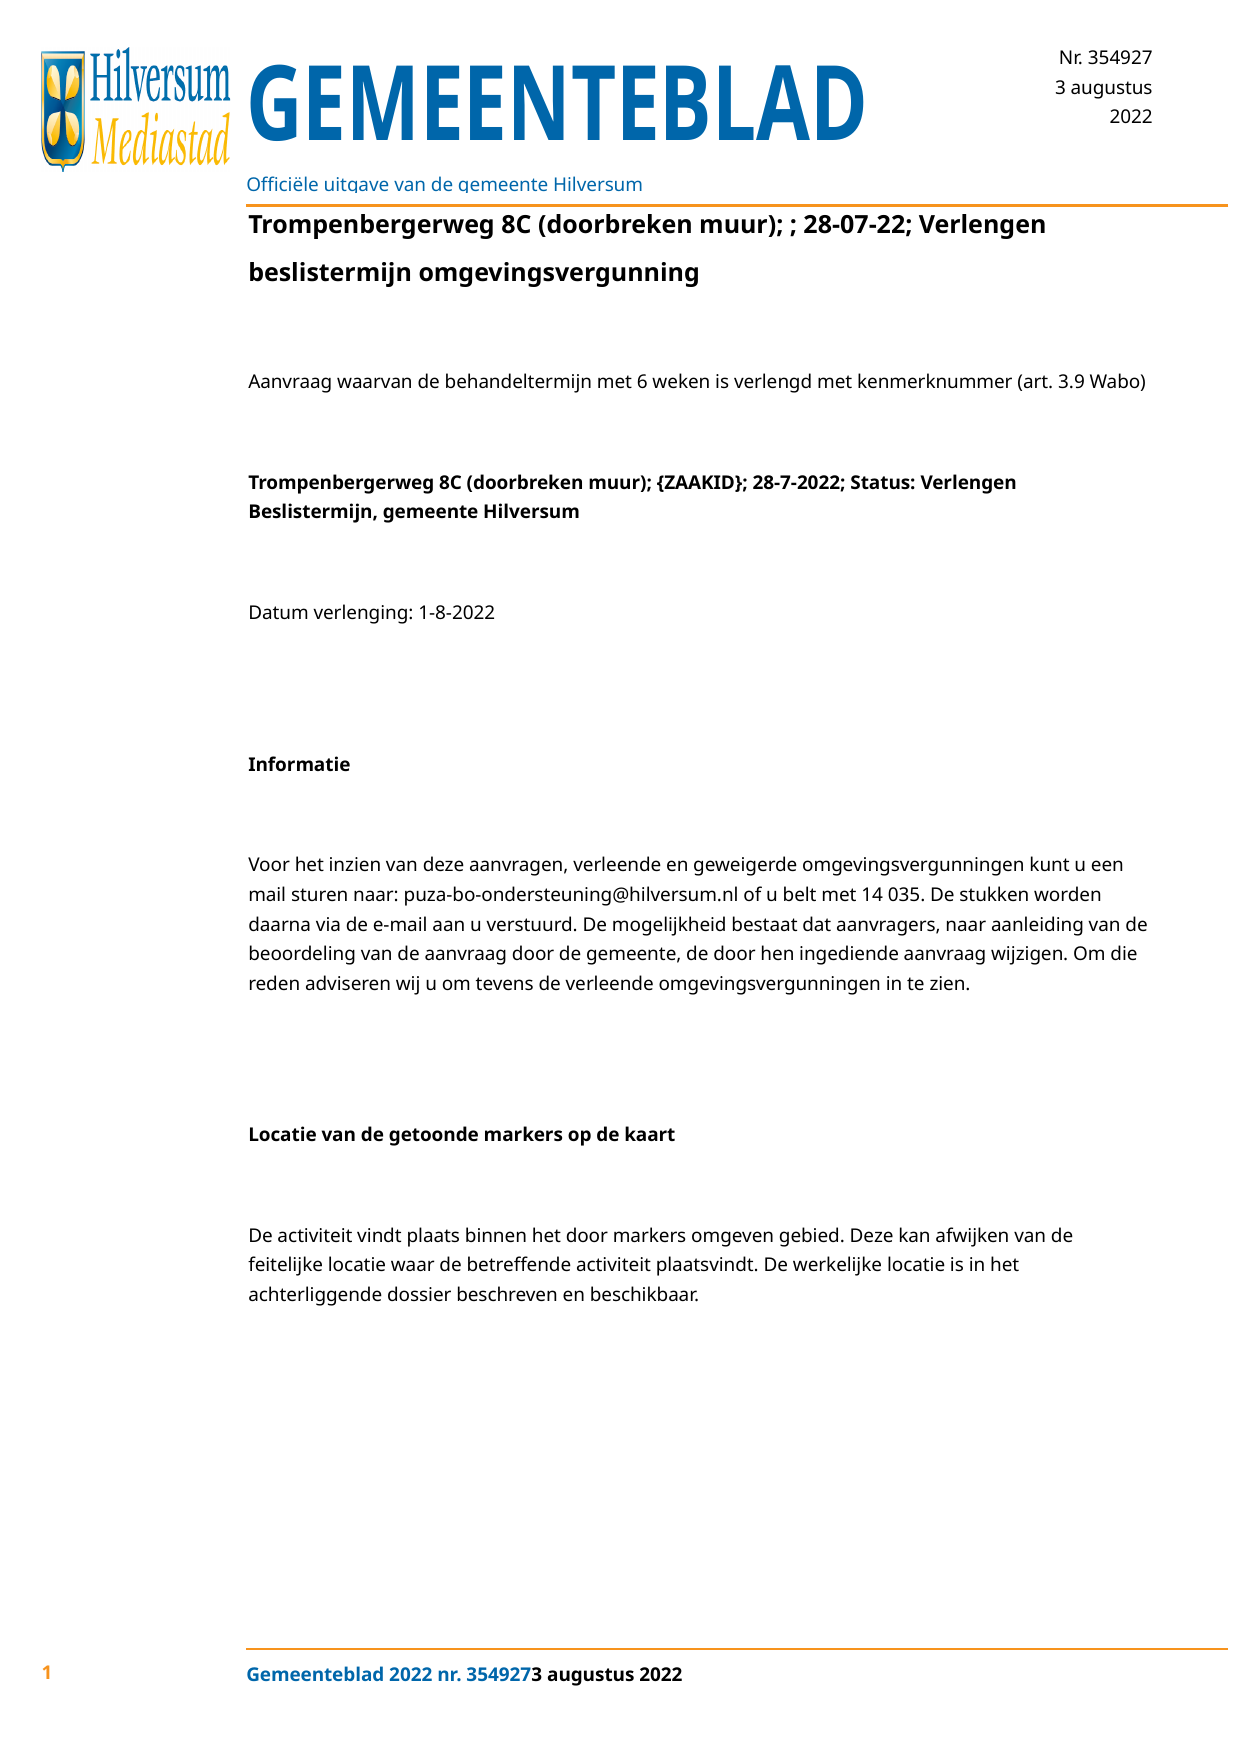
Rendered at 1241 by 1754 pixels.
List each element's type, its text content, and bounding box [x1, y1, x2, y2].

text Datum verlenging: 1-8-2022 [248, 599, 1152, 625]
text De activiteit vindt plaats binnen het door markers omgeven gebied. Deze kan afwijken van de feitelijke locatie waar de betreffende activiteit plaatsvindt. De werkelijke locatie is in het achterliggende dossier beschreven en beschikbaar. [248, 1222, 1152, 1307]
text Trompenbergerweg 8C (doorbreken muur); {ZAAKID}; 28-7-2022; Status: Verlengen Beslistermijn, gemeente Hilversum [248, 469, 1152, 524]
picture [41, 47, 231, 172]
text Aanvraag waarvan de behandeltermijn met 6 weken is verlengd met kenmerknummer (art. 3.9 Wabo) [248, 368, 1152, 394]
text Locatie van de getoonde markers op de kaart [248, 1121, 1152, 1147]
text Voor het inzien van deze aanvragen, verleende en geweigerde omgevingsvergunningen kunt u een mail sturen naar: puza-bo-ondersteuning@hilversum.nl of u belt met 14 035. De stukken worden daarna via de e-mail aan u verstuurd. De mogelijkheid bestaat dat aanvragers, naar aanleiding van de beoordeling van de aanvraag door de gemeente, de door hen ingediende aanvraag wijzigen. Om die reden adviseren wij u om tevens de verleende omgevingsvergunningen in te zien. [248, 852, 1152, 996]
text Trompenbergerweg 8C (doorbreken muur); ; 28-07-22; Verlengen beslistermijn omgevingsvergunning [248, 207, 1152, 288]
text Informatie [248, 751, 1152, 777]
